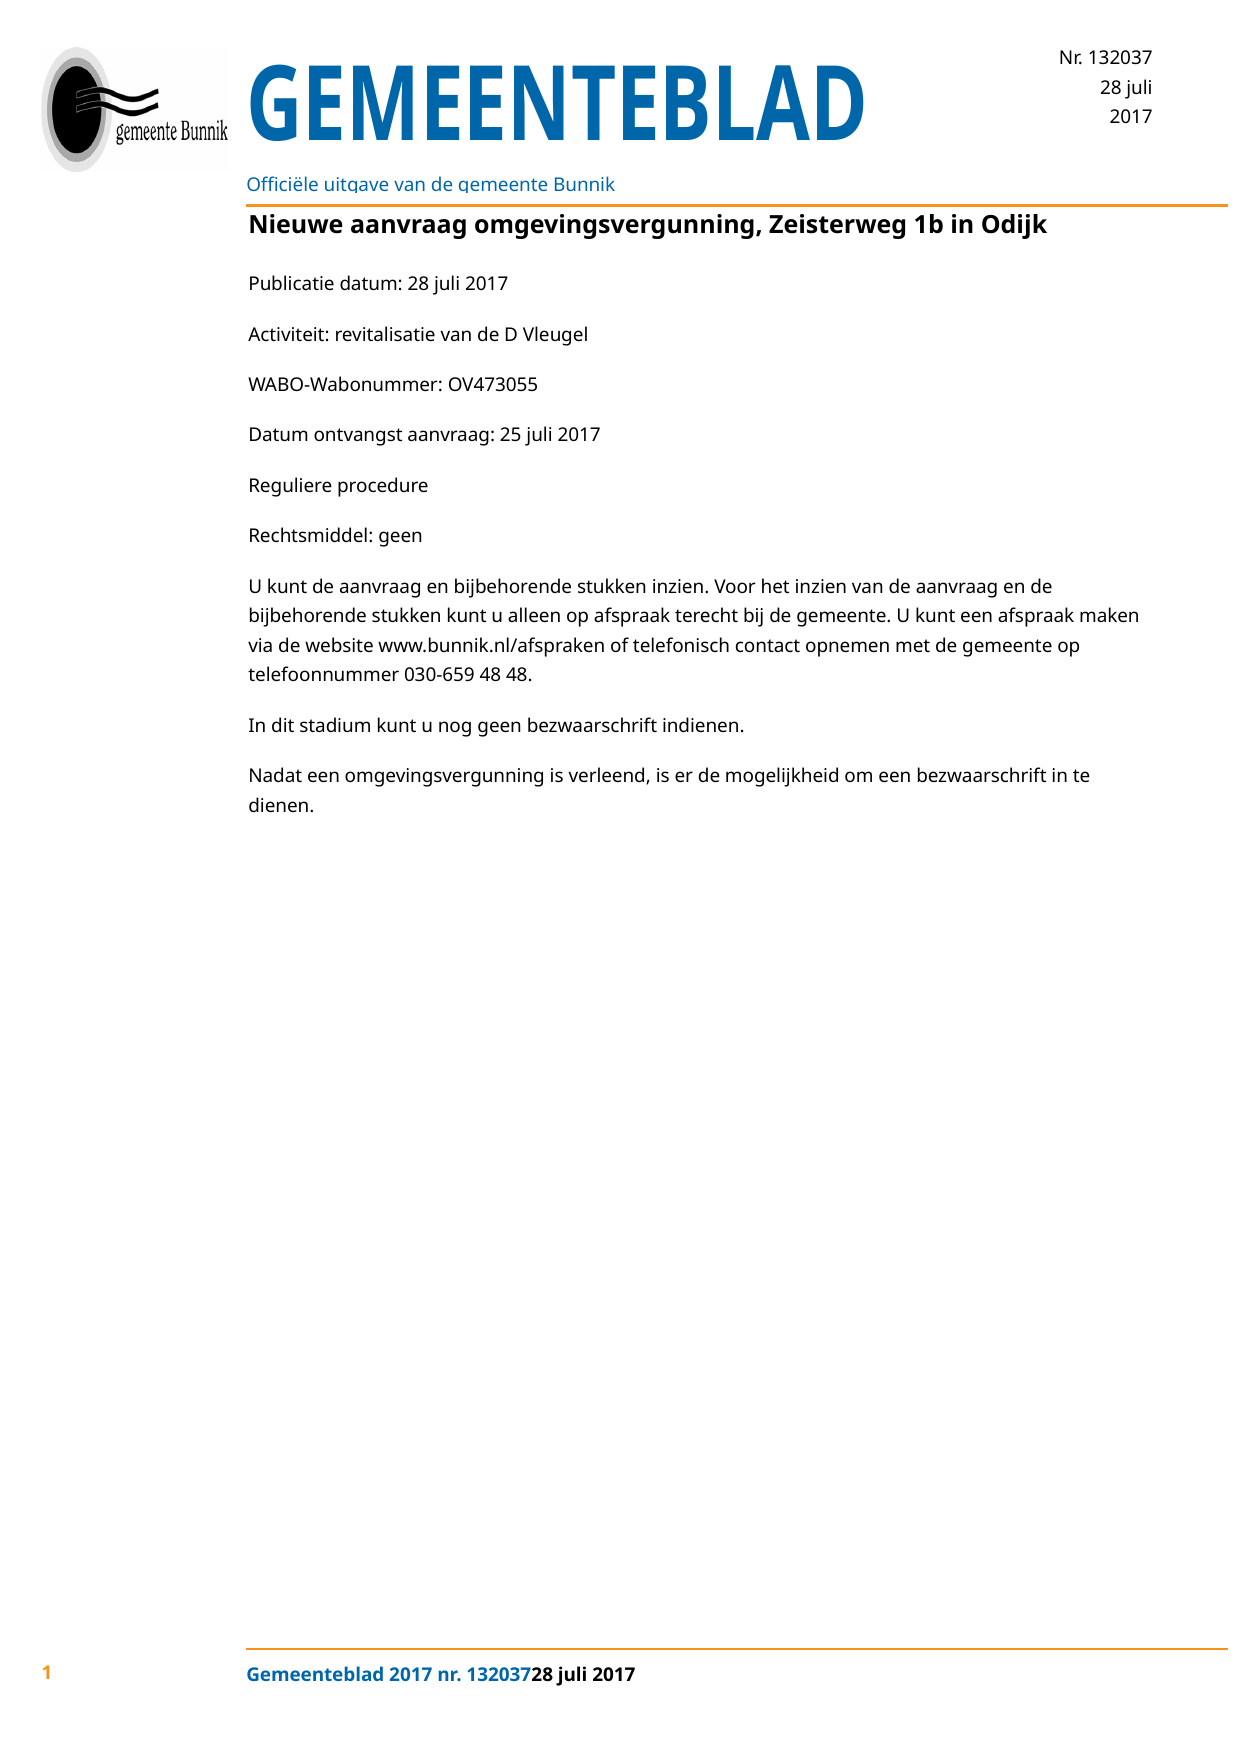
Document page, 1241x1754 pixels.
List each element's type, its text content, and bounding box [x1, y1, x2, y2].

text Reguliere procedure [248, 472, 1152, 498]
text U kunt de aanvraag en bijbehorende stukken inzien. Voor het inzien van de aanvraag en de bijbehorende stukken kunt u alleen op afspraak terecht bij de gemeente. U kunt een afspraak maken via de website www.bunnik.nl/afspraken of telefonisch contact opnemen met de gemeente op telefoonnummer 030-659 48 48. [248, 573, 1152, 687]
text In dit stadium kunt u nog geen bezwaarschrift indienen. [248, 712, 1152, 738]
text Rechtsmiddel: geen [248, 522, 1152, 548]
text Nadat een omgevingsvergunning is verleend, is er de mogelijkheid om een bezwaarschrift in te dienen. [248, 762, 1152, 818]
text Nieuwe aanvraag omgevingsvergunning, Zeisterweg 1b in Odijk [248, 207, 1152, 241]
text Activiteit: revitalisatie van de D Vleugel [248, 321, 1152, 346]
text Publicatie datum: 28 juli 2017 [248, 270, 1152, 296]
picture [41, 47, 231, 172]
text Datum ontvangst aanvraag: 25 juli 2017 [248, 422, 1152, 447]
text WABO-Wabonummer: OV473055 [248, 371, 1152, 397]
